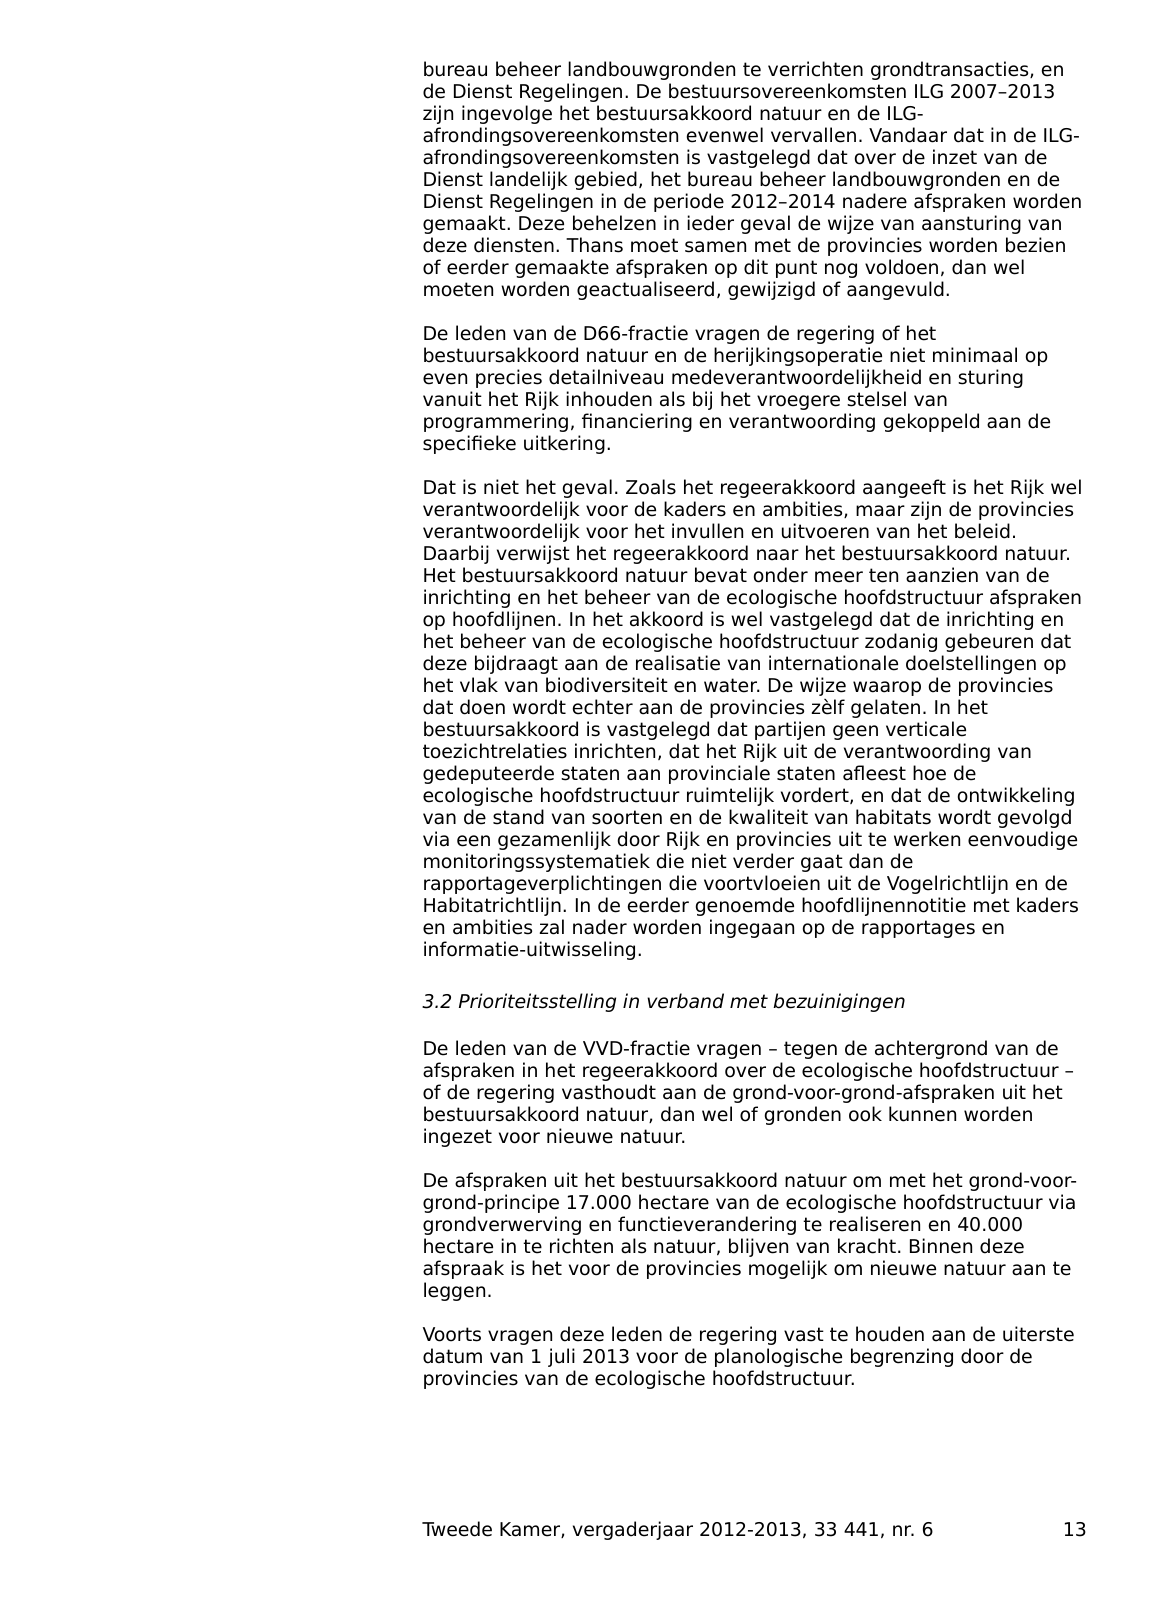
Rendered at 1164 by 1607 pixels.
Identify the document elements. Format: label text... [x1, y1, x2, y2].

text De leden van de VVD-fractie vragen – tegen de achtergrond van de afspraken in het regeerakkoord over de ecologische hoofdstructuur – of de regering vasthoudt aan de grond-voor-grond-afspraken uit het bestuursakkoord natuur, dan wel of gronden ook kunnen worden ingezet voor nieuwe natuur. [422, 1038, 1087, 1147]
text De afspraken uit het bestuursakkoord natuur om met het grond-voor-grond-principe 17.000 hectare van de ecologische hoofdstructuur via grondverwerving en functieverandering te realiseren en 40.000 hectare in te richten als natuur, blijven van kracht. Binnen deze afspraak is het voor de provincies mogelijk om nieuwe natuur aan te leggen. [422, 1170, 1087, 1302]
subtitle 3.2 Prioriteitsstelling in verband met bezuinigingen [422, 991, 1087, 1013]
text De leden van de D66-fractie vragen de regering of het bestuursakkoord natuur en de herijkingsoperatie niet minimaal op even precies detailniveau medeverantwoordelijkheid en sturing vanuit het Rijk inhouden als bij het vroegere stelsel van programmering, financiering en verantwoording gekoppeld aan de specifieke uitkering. [422, 323, 1087, 455]
text Dat is niet het geval. Zoals het regeerakkoord aangeeft is het Rijk wel verantwoordelijk voor de kaders en ambities, maar zijn de provincies verantwoordelijk voor het invullen en uitvoeren van het beleid. Daarbij verwijst het regeerakkoord naar het bestuursakkoord natuur. Het bestuursakkoord natuur bevat onder meer ten aanzien van de inrichting en het beheer van de ecologische hoofdstructuur afspraken op hoofdlijnen. In het akkoord is wel vastgelegd dat de inrichting en het beheer van de ecologische hoofdstructuur zodanig gebeuren dat deze bijdraagt aan de realisatie van internationale doelstellingen op het vlak van biodiversiteit en water. De wijze waarop de provincies dat doen wordt echter aan de provincies zèlf gelaten. In het bestuursakkoord is vastgelegd dat partijen geen verticale toezichtrelaties inrichten, dat het Rijk uit de verantwoording van gedeputeerde staten aan provinciale staten afleest hoe de ecologische hoofdstructuur ruimtelijk vordert, en dat de ontwikkeling van de stand van soorten en de kwaliteit van habitats wordt gevolgd via een gezamenlijk door Rijk en provincies uit te werken eenvoudige monitoringssystematiek die niet verder gaat dan de rapportageverplichtingen die voortvloeien uit de Vogelrichtlijn en de Habitatrichtlijn. In de eerder genoemde hoofdlijnennotitie met kaders en ambities zal nader worden ingegaan op de rapportages en informatie-uitwisseling. [422, 477, 1087, 961]
text Voorts vragen deze leden de regering vast te houden aan de uiterste datum van 1 juli 2013 voor de planologische begrenzing door de provincies van de ecologische hoofdstructuur. [422, 1324, 1087, 1390]
text bureau beheer landbouwgronden te verrichten grondtransacties, en de Dienst Regelingen. De bestuursovereenkomsten ILG 2007–2013 zijn ingevolge het bestuursakkoord natuur en de ILG-afrondingsovereenkomsten evenwel vervallen. Vandaar dat in de ILG-afrondingsovereenkomsten is vastgelegd dat over de inzet van de Dienst landelijk gebied, het bureau beheer landbouwgronden en de Dienst Regelingen in de periode 2012–2014 nadere afspraken worden gemaakt. Deze behelzen in ieder geval de wijze van aansturing van deze diensten. Thans moet samen met de provincies worden bezien of eerder gemaakte afspraken op dit punt nog voldoen, dan wel moeten worden geactualiseerd, gewijzigd of aangevuld. [422, 59, 1087, 301]
